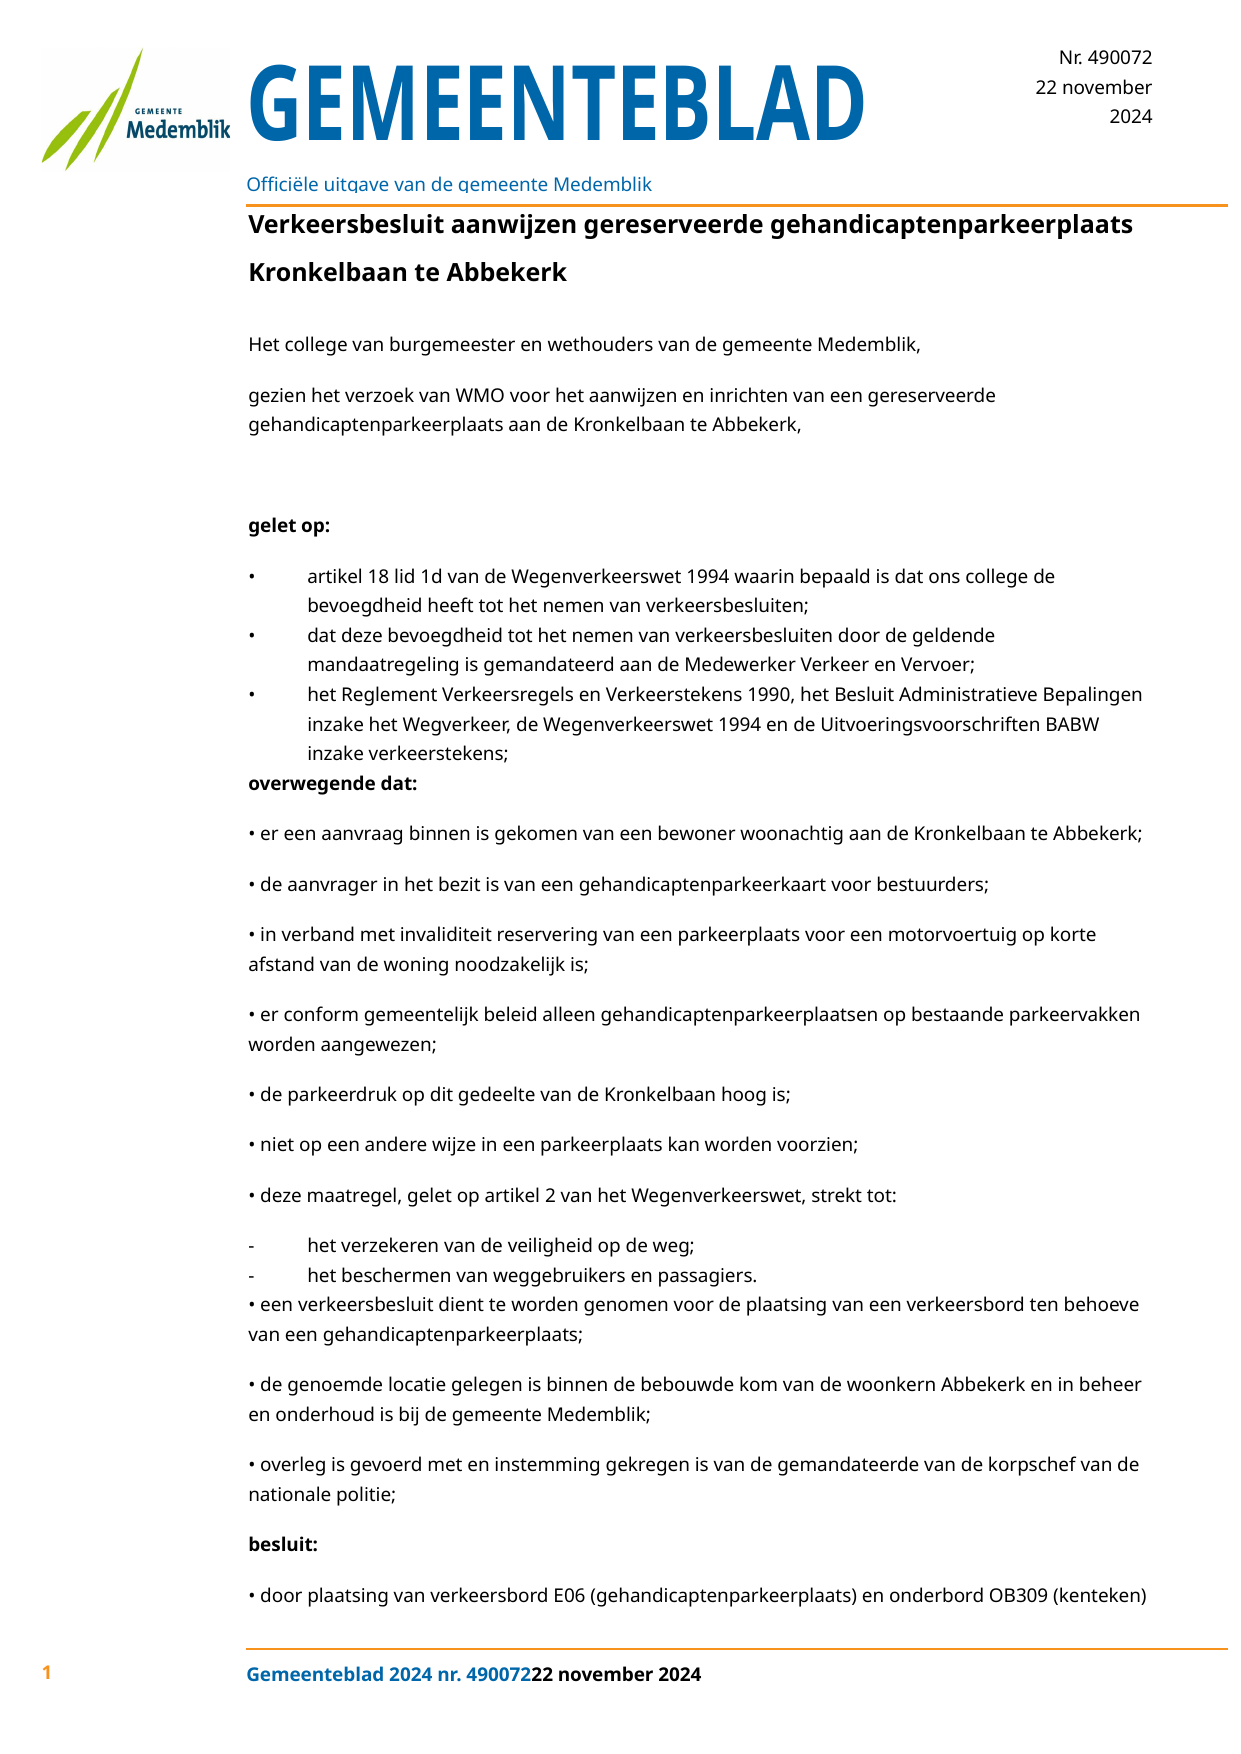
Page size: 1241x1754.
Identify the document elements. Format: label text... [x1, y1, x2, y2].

text besluit: [248, 1532, 1152, 1557]
text • er een aanvraag binnen is gekomen van een bewoner woonachtig aan de Kronkelbaan te Abbekerk; [248, 820, 1152, 846]
text gezien het verzoek van WMO voor het aanwijzen en inrichten van een gereserveerde gehandicaptenparkeerplaats aan de Kronkelbaan te Abbekerk, [248, 382, 1152, 437]
text overwegende dat: [248, 770, 1152, 796]
text • de parkeerdruk op dit gedeelte van de Kronkelbaan hoog is; [248, 1081, 1152, 1107]
text • deze maatregel, gelet op artikel 2 van het Wegenverkeerswet, strekt tot: [248, 1182, 1152, 1208]
text Het college van burgemeester en wethouders van de gemeente Medemblik, [248, 332, 1152, 357]
text • overleg is gevoerd met en instemming gekregen is van de gemandateerde van de korpschef van de nationale politie; [248, 1452, 1152, 1507]
list het verzekeren van de veiligheid op de weg; [248, 1232, 1152, 1258]
text • de aanvrager in het bezit is van een gehandicaptenparkeerkaart voor bestuurders; [248, 871, 1152, 896]
text • er conform gemeentelijk beleid alleen gehandicaptenparkeerplaatsen op bestaande parkeervakken worden aangewezen; [248, 1001, 1152, 1056]
text • in verband met invaliditeit reservering van een parkeerplaats voor een motorvoertuig op korte afstand van de woning noodzakelijk is; [248, 921, 1152, 976]
text • een verkeersbesluit dient te worden genomen voor de plaatsing van een verkeersbord ten behoeve van een gehandicaptenparkeerplaats; [248, 1292, 1152, 1347]
text • niet op een andere wijze in een parkeerplaats kan worden voorzien; [248, 1132, 1152, 1157]
text • de genoemde locatie gelegen is binnen de bebouwde kom van de woonkern Abbekerk en in beheer en onderhoud is bij de gemeente Medemblik; [248, 1372, 1152, 1427]
text • door plaatsing van verkeersbord E06 (gehandicaptenparkeerplaats) en onderbord OB309 (kenteken) [248, 1582, 1152, 1608]
list het Reglement Verkeersregels en Verkeerstekens 1990, het Besluit Administratieve Bepalingen inzake het Wegverkeer, de Wegenverkeerswet 1994 en de Uitvoeringsvoorschriften BABW inzake verkeerstekens; [248, 681, 1152, 766]
text gelet op: [248, 512, 1152, 538]
text Verkeersbesluit aanwijzen gereserveerde gehandicaptenparkeerplaats Kronkelbaan te Abbekerk [248, 207, 1152, 288]
picture [41, 47, 231, 172]
list het beschermen van weggebruikers en passagiers. [248, 1262, 1152, 1288]
list artikel 18 lid 1d van de Wegenverkeerswet 1994 waarin bepaald is dat ons college de bevoegdheid heeft tot het nemen van verkeersbesluiten; [248, 563, 1152, 618]
list dat deze bevoegdheid tot het nemen van verkeersbesluiten door de geldende mandaatregeling is gemandateerd aan de Medewerker Verkeer en Vervoer; [248, 622, 1152, 677]
